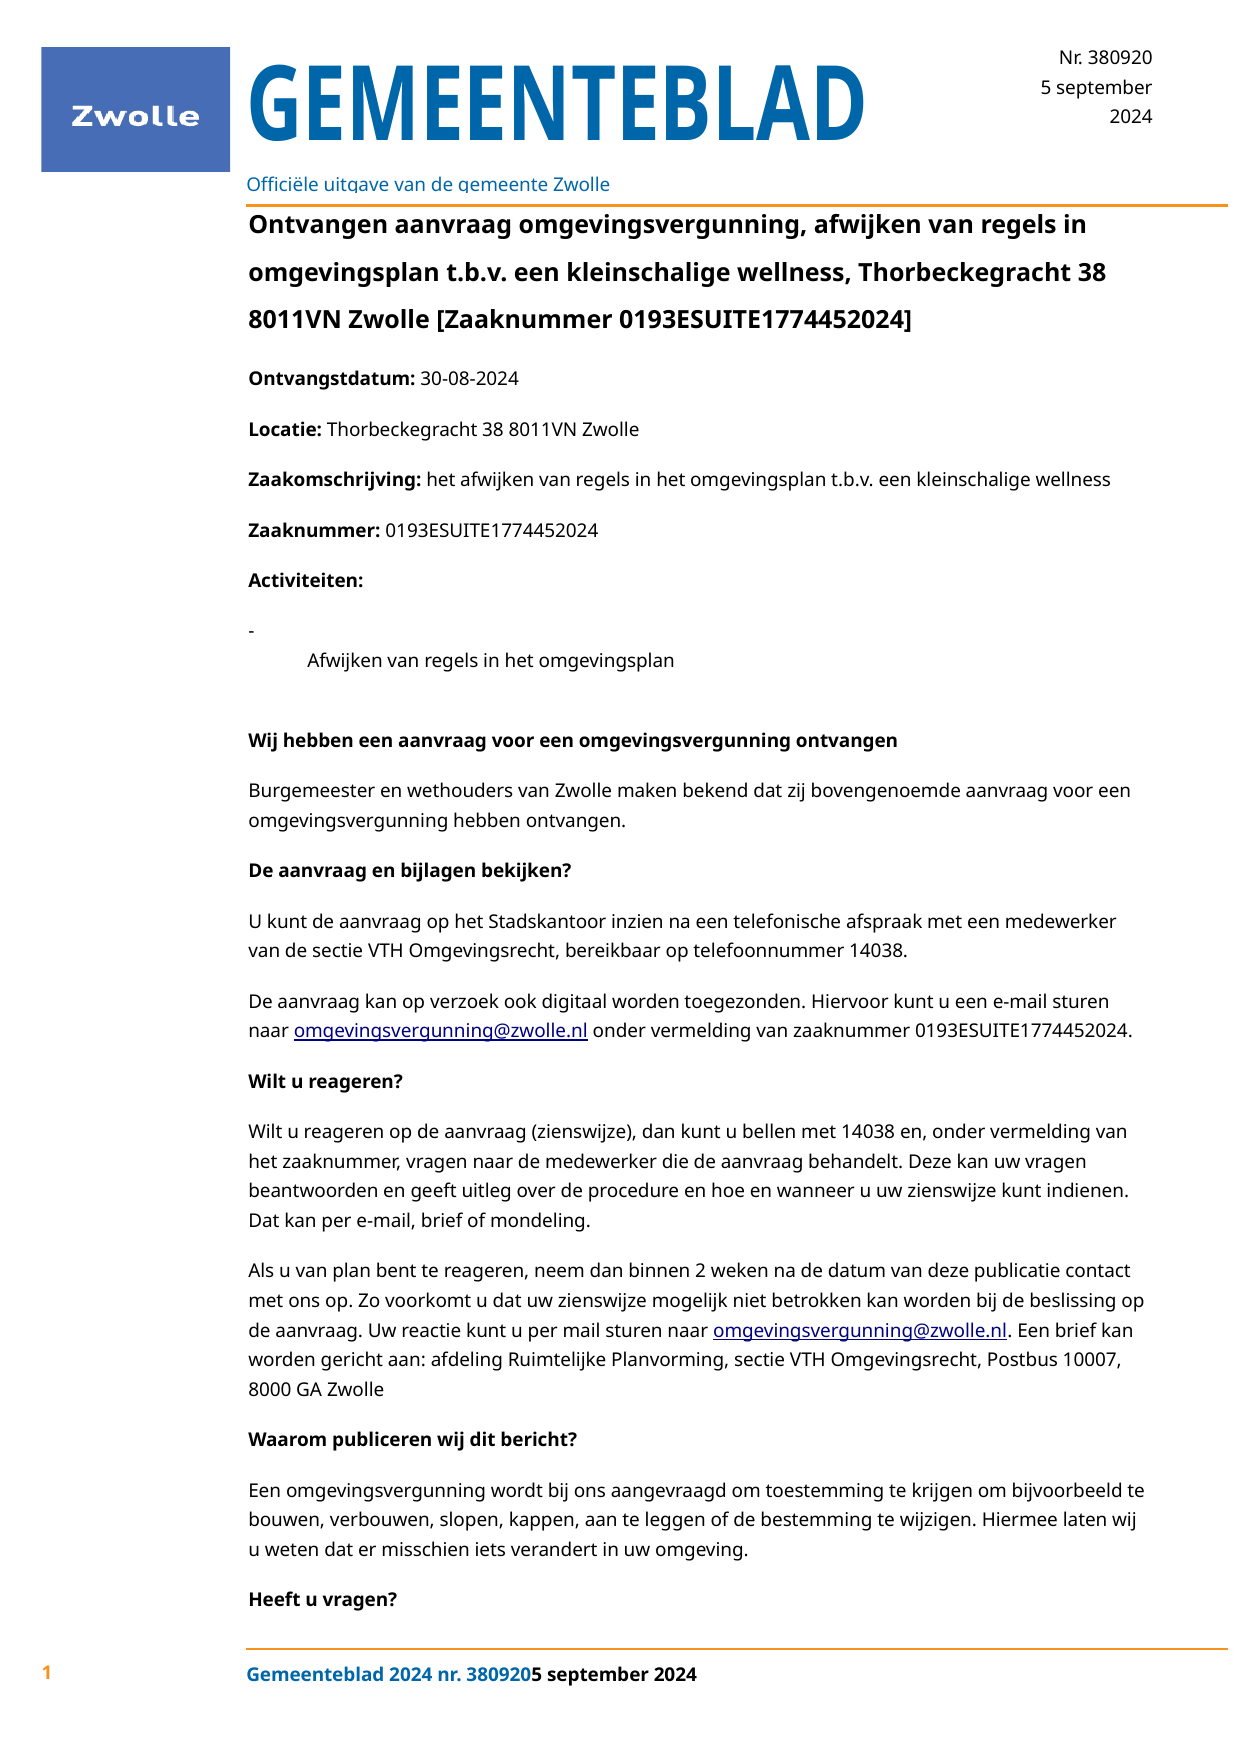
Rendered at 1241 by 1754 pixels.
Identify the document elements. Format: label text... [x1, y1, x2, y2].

text Waarom publiceren wij dit bericht? [248, 1426, 1152, 1452]
text U kunt de aanvraag op het Stadskantoor inzien na een telefonische afspraak met een medewerker van de sectie VTH Omgevingsrecht, bereikbaar op telefoonnummer 14038. [248, 908, 1152, 963]
text Ontvangen aanvraag omgevingsvergunning, afwijken van regels in omgevingsplan t.b.v. een kleinschalige wellness, Thorbeckegracht 38 8011VN Zwolle [Zaaknummer 0193ESUITE1774452024] [248, 207, 1152, 336]
text Ontvangstdatum: 30-08-2024 [248, 366, 1152, 391]
text Een omgevingsvergunning wordt bij ons aangevraagd om toestemming te krijgen om bijvoorbeeld te bouwen, verbouwen, slopen, kappen, aan te leggen of de bestemming te wijzigen. Hiermee laten wij u weten dat er misschien iets verandert in uw omgeving. [248, 1477, 1152, 1562]
picture [41, 47, 231, 172]
text Zaaknummer: 0193ESUITE1774452024 [248, 517, 1152, 542]
text Locatie: Thorbeckegracht 38 8011VN Zwolle [248, 416, 1152, 442]
text De aanvraag kan op verzoek ook digitaal worden toegezonden. Hiervoor kunt u een e-mail sturen naar omgevingsvergunning@zwolle.nl onder vermelding van zaaknummer 0193ESUITE1774452024. [248, 988, 1152, 1043]
list Afwijken van regels in het omgevingsplan [248, 647, 1152, 673]
text De aanvraag en bijlagen bekijken? [248, 858, 1152, 883]
text Als u van plan bent te reageren, neem dan binnen 2 weken na de datum van deze publicatie contact met ons op. Zo voorkomt u dat uw zienswijze mogelijk niet betrokken kan worden bij de beslissing op de aanvraag. Uw reactie kunt u per mail sturen naar omgevingsvergunning@zwolle.nl. Een brief kan worden gericht aan: afdeling Ruimtelijke Planvorming, sectie VTH Omgevingsrecht, Postbus 10007, 8000 GA Zwolle [248, 1258, 1152, 1402]
text Wilt u reageren op de aanvraag (zienswijze), dan kunt u bellen met 14038 en, onder vermelding van het zaaknummer, vragen naar de medewerker die de aanvraag behandelt. Deze kan uw vragen beantwoorden en geeft uitleg over de procedure en hoe en wanneer u uw zienswijze kunt indienen. Dat kan per e-mail, brief of mondeling. [248, 1118, 1152, 1233]
text Burgemeester en wethouders van Zwolle maken bekend dat zij bovengenoemde aanvraag voor een omgevingsvergunning hebben ontvangen. [248, 778, 1152, 833]
text Heeft u vragen? [248, 1586, 1152, 1612]
text Activiteiten: [248, 567, 1152, 593]
text Wij hebben een aanvraag voor een omgevingsvergunning ontvangen [248, 727, 1152, 753]
text Zaakomschrijving: het afwijken van regels in het omgevingsplan t.b.v. een kleinschalige wellness [248, 466, 1152, 492]
text Wilt u reageren? [248, 1068, 1152, 1094]
